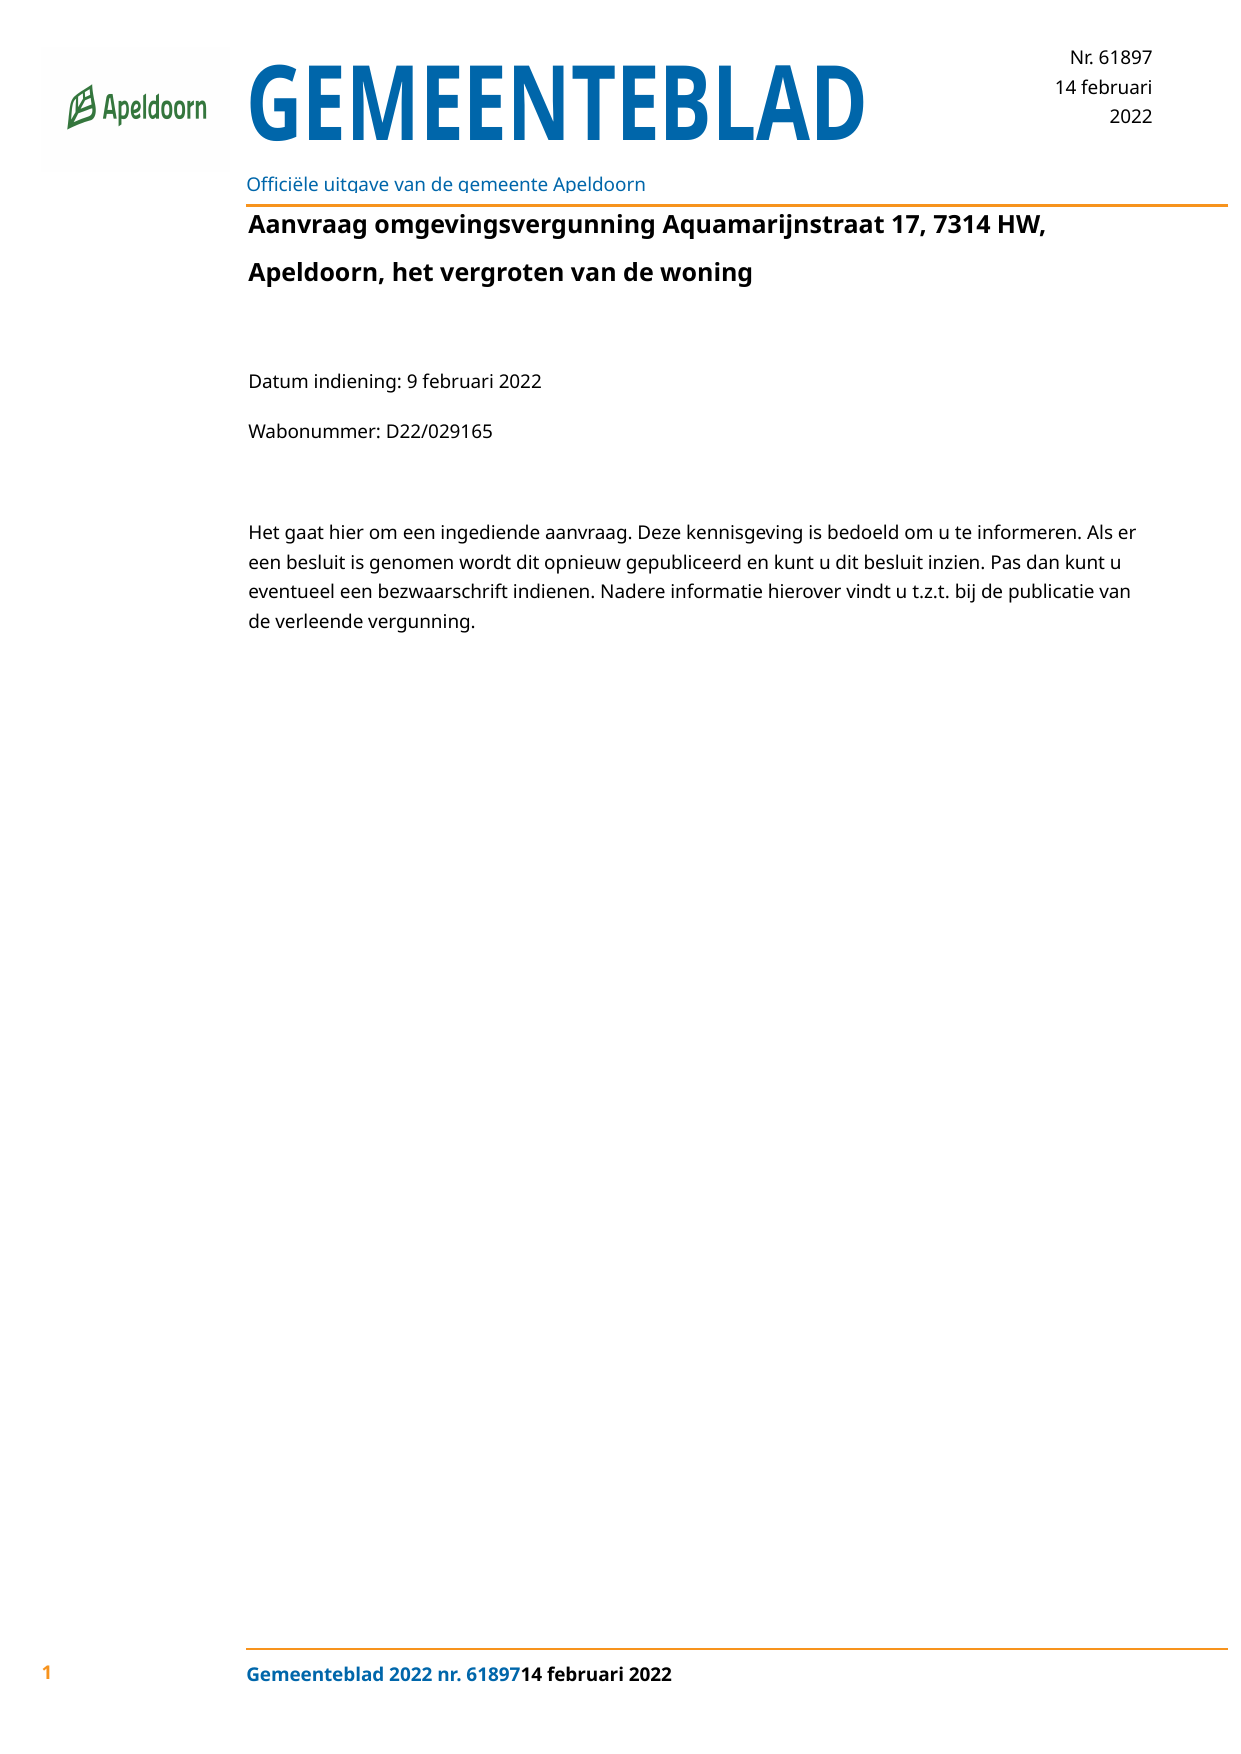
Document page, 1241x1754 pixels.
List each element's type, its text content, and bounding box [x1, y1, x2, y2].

text Datum indiening: 9 februari 2022 [248, 368, 1152, 394]
text Wabonummer: D22/029165 [248, 419, 1152, 444]
text Het gaat hier om een ingediende aanvraag. Deze kennisgeving is bedoeld om u te informeren. Als er een besluit is genomen wordt dit opnieuw gepubliceerd en kunt u dit besluit inzien. Pas dan kunt u eventueel een bezwaarschrift indienen. Nadere informatie hierover vindt u t.z.t. bij de publicatie van de verleende vergunning. [248, 519, 1152, 634]
text Aanvraag omgevingsvergunning Aquamarijnstraat 17, 7314 HW, Apeldoorn, het vergroten van de woning [248, 207, 1152, 288]
picture [41, 47, 231, 172]
